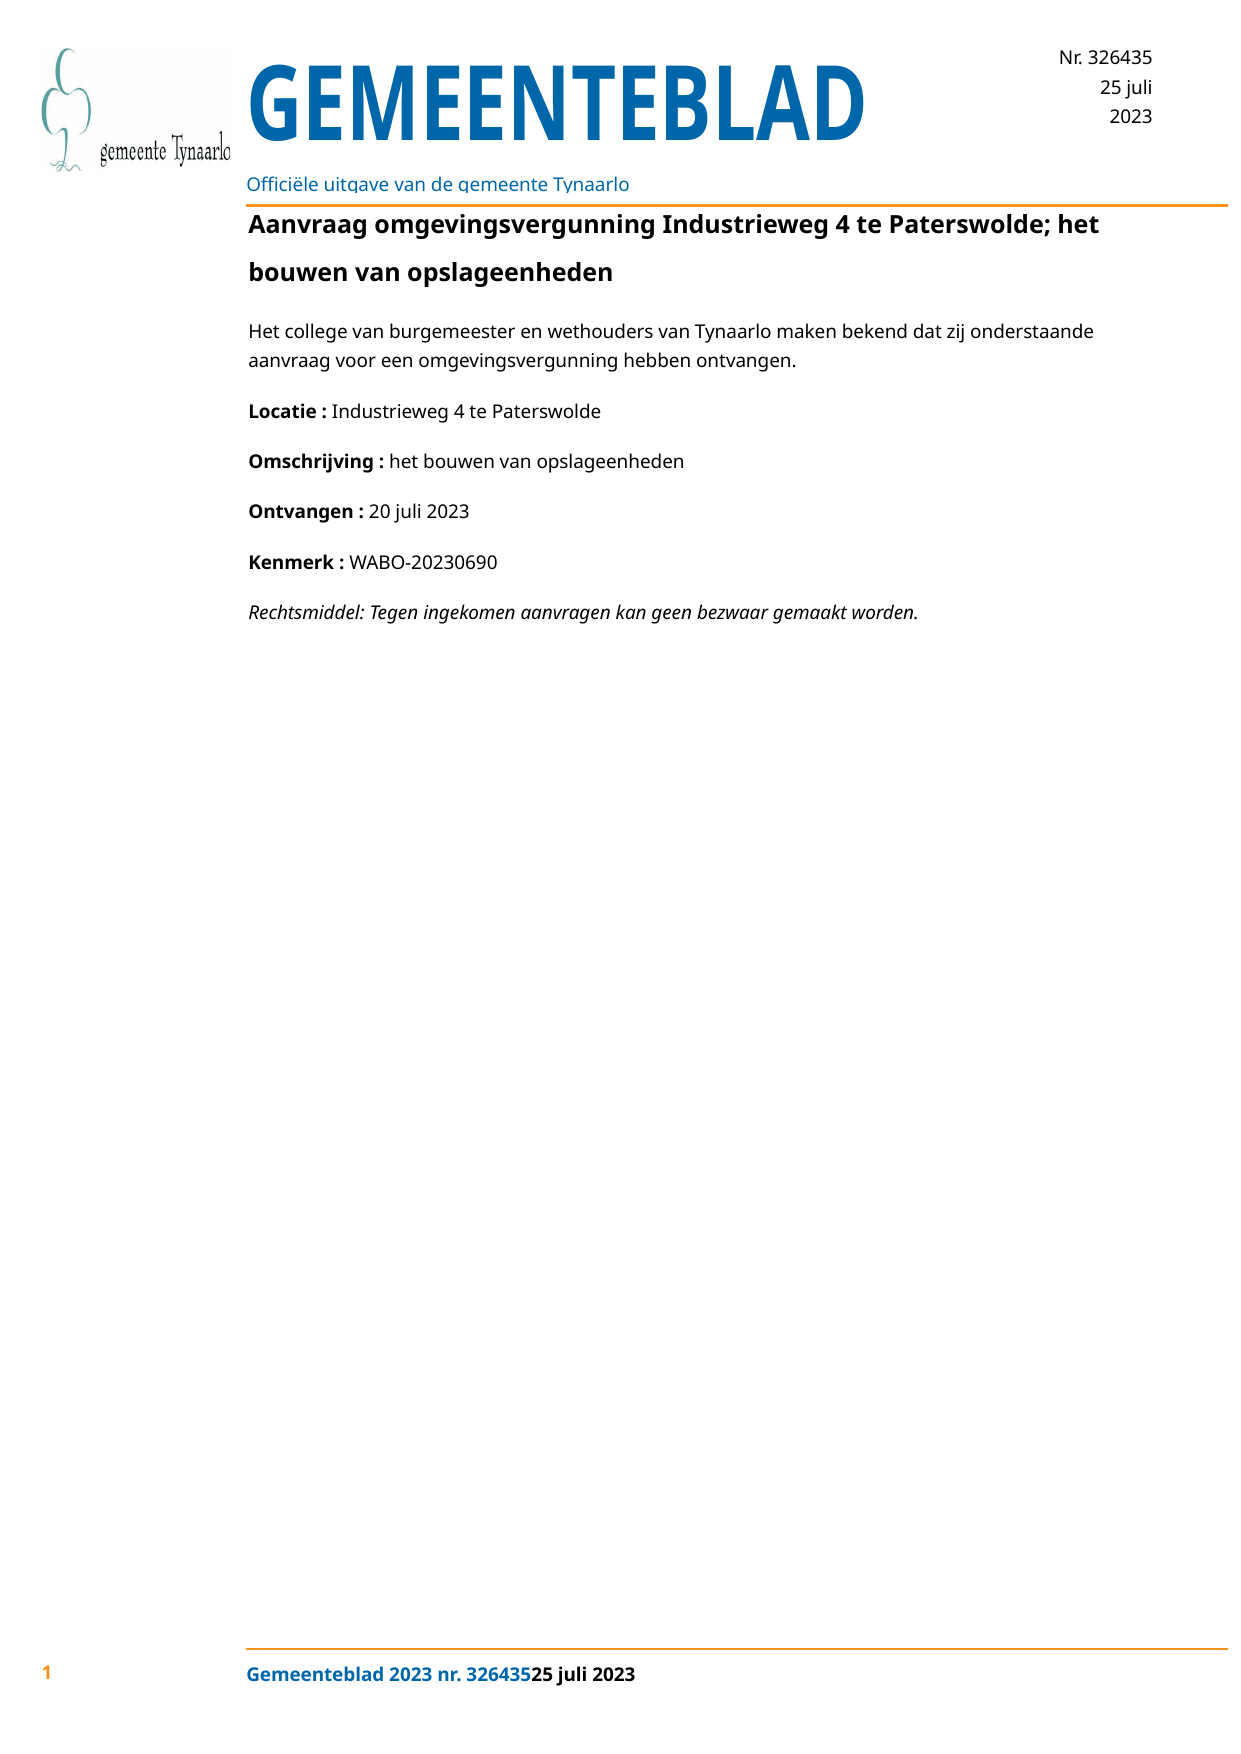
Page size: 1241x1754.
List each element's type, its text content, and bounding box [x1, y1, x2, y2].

text Ontvangen : 20 juli 2023 [248, 499, 1152, 524]
text Het college van burgemeester en wethouders van Tynaarlo maken bekend dat zij onderstaande aanvraag voor een omgevingsvergunning hebben ontvangen. [248, 318, 1152, 373]
text Locatie : Industrieweg 4 te Paterswolde [248, 398, 1152, 424]
text Omschrijving : het bouwen van opslageenheden [248, 448, 1152, 474]
picture [41, 47, 231, 172]
text Aanvraag omgevingsvergunning Industrieweg 4 te Paterswolde; het bouwen van opslageenheden [248, 207, 1152, 288]
text Kenmerk : WABO-20230690 [248, 549, 1152, 575]
text Rechtsmiddel: Tegen ingekomen aanvragen kan geen bezwaar gemaakt worden. [248, 599, 1152, 625]
